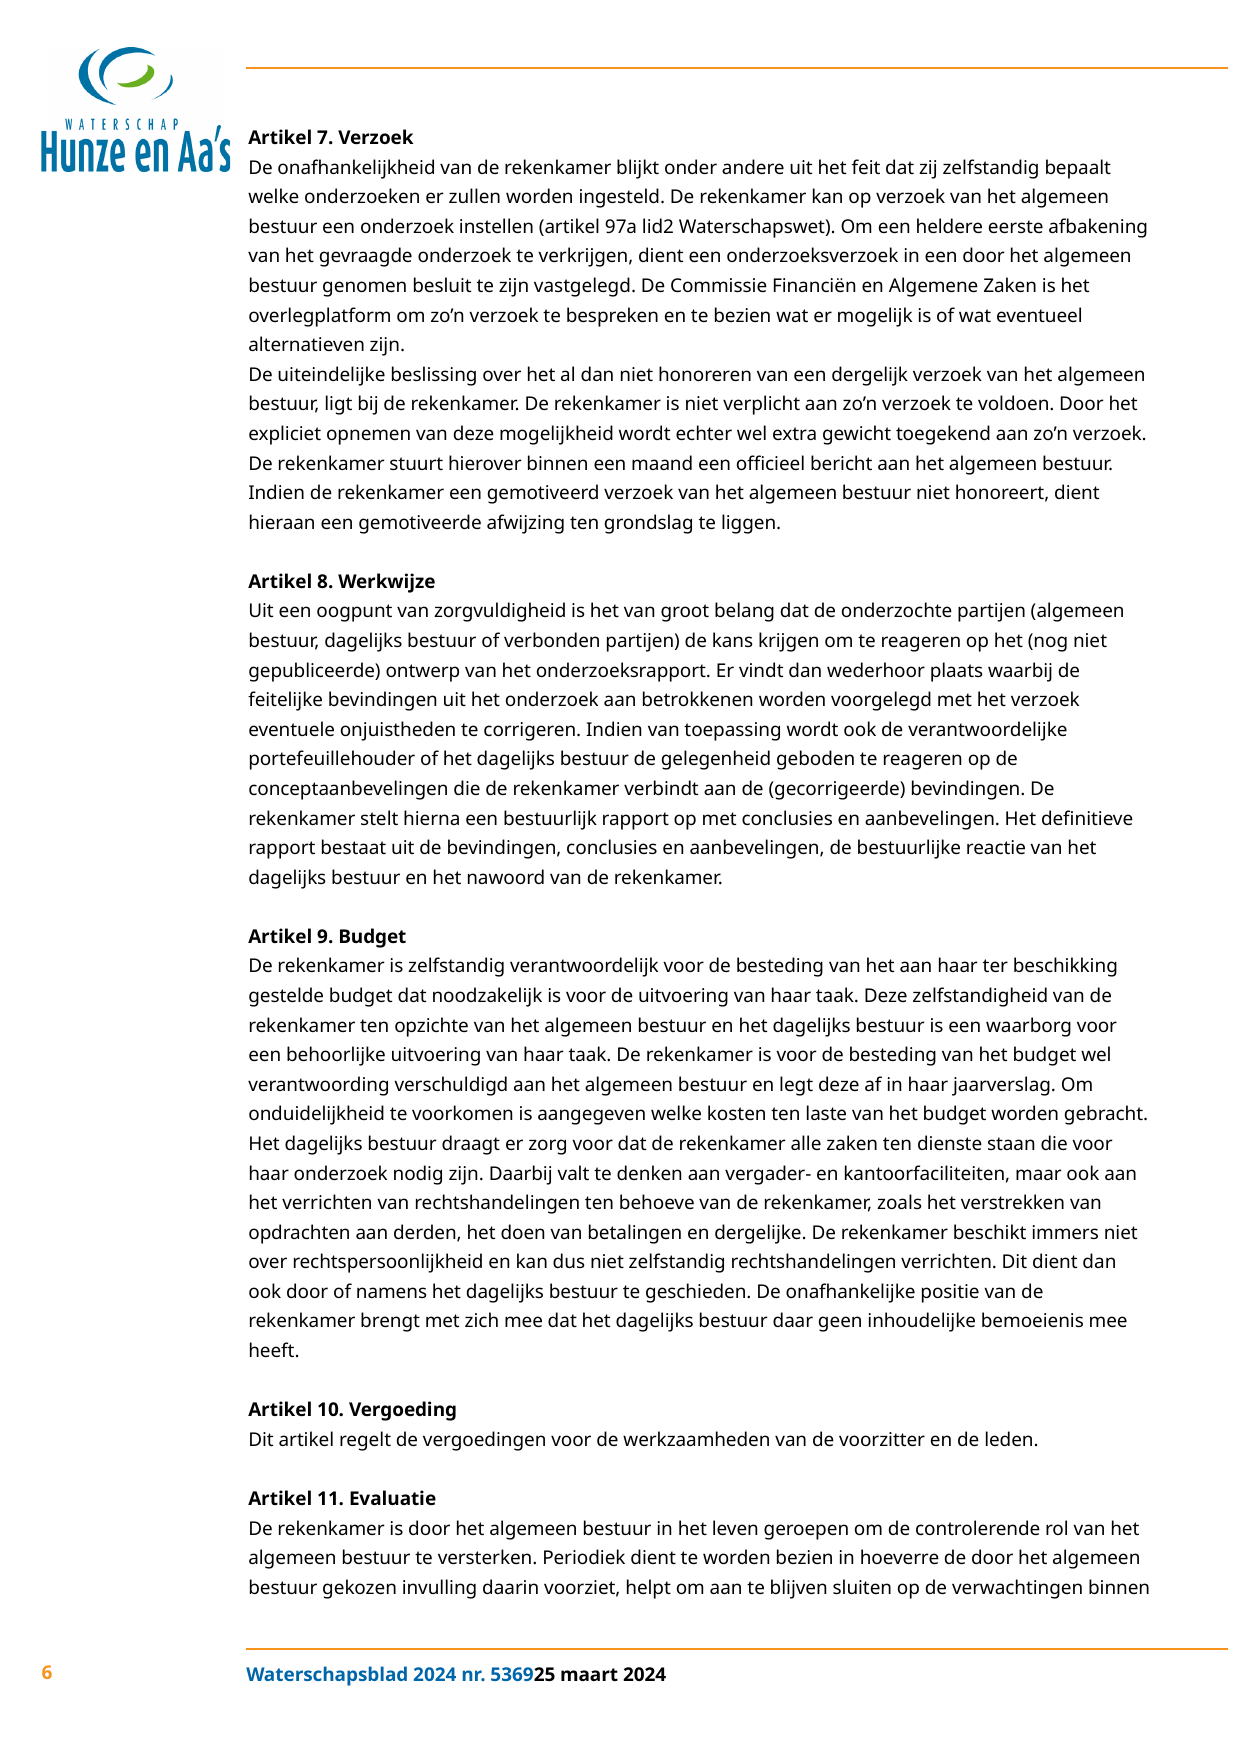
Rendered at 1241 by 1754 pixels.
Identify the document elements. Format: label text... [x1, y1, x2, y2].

picture [226, 145, 231, 156]
picture [41, 47, 231, 172]
picture [47, 154, 51, 172]
picture [183, 163, 191, 172]
text De onafhankelijkheid van de rekenkamer blijkt onder andere uit het feit dat zij zelfstandig bepaalt welke onderzoeken er zullen worden ingesteld. De rekenkamer kan op verzoek van het algemeen bestuur een onderzoek instellen (artikel 97a lid2 Waterschapswet). Om een heldere eerste afbakening van het gevraagde onderzoek te verkrijgen, dient een onderzoeksverzoek in een door het algemeen bestuur genomen besluit te zijn vastgelegd. De Commissie Financiën en Algemene Zaken is het overlegplatform om zo’n verzoek te bespreken en te bezien wat er mogelijk is of wat eventueel alternatieven zijn. [248, 154, 1152, 357]
text Uit een oogpunt van zorgvuldigheid is het van groot belang dat de onderzochte partijen (algemeen bestuur, dagelijks bestuur of verbonden partijen) de kans krijgen om te reageren op het (nog niet gepubliceerde) ontwerp van het onderzoeksrapport. Er vindt dan wederhoor plaats waarbij de feitelijke bevindingen uit het onderzoek aan betrokkenen worden voorgelegd met het verzoek eventuele onjuistheden te corrigeren. Indien van toepassing wordt ook de verantwoordelijke portefeuillehouder of het dagelijks bestuur de gelegenheid geboden te reageren op de conceptaanbevelingen die de rekenkamer verbindt aan de (gecorrigeerde) bevindingen. De rekenkamer stelt hierna een bestuurlijk rapport op met conclusies en aanbevelingen. Het definitieve rapport bestaat uit de bevindingen, conclusies en aanbevelingen, de bestuurlijke reactie van het dagelijks bestuur en het nawoord van de rekenkamer. [248, 598, 1152, 890]
text Dit artikel regelt de vergoedingen voor de werkzaamheden van de voorzitter en de leden. [248, 1426, 1152, 1452]
text Artikel 11. Evaluatie [248, 1485, 1152, 1511]
text Artikel 10. Vergoeding [248, 1396, 1152, 1422]
text Artikel 8. Werkwijze [248, 568, 1152, 594]
text De rekenkamer is door het algemeen bestuur in het leven geroepen om de controlerende rol van het algemeen bestuur te versterken. Periodiek dient te worden bezien in hoeverre de door het algemeen bestuur gekozen invulling daarin voorziet, helpt om aan te blijven sluiten op de verwachtingen binnen [248, 1515, 1152, 1600]
text De rekenkamer is zelfstandig verantwoordelijk voor de besteding van het aan haar ter beschikking gestelde budget dat noodzakelijk is voor de uitvoering van haar taak. Deze zelfstandigheid van de rekenkamer ten opzichte van het algemeen bestuur en het dagelijks bestuur is een waarborg voor een behoorlijke uitvoering van haar taak. De rekenkamer is voor de besteding van het budget wel verantwoording verschuldigd aan het algemeen bestuur en legt deze af in haar jaarverslag. Om onduidelijkheid te voorkomen is aangegeven welke kosten ten laste van het budget worden gebracht. [248, 953, 1152, 1126]
text Artikel 7. Verzoek [248, 124, 1152, 150]
text De uiteindelijke beslissing over het al dan niet honoreren van een dergelijk verzoek van het algemeen bestuur, ligt bij de rekenkamer. De rekenkamer is niet verplicht aan zo’n verzoek te voldoen. Door het expliciet opnemen van deze mogelijkheid wordt echter wel extra gewicht toegekend aan zo’n verzoek. [248, 361, 1152, 446]
text Het dagelijks bestuur draagt er zorg voor dat de rekenkamer alle zaken ten dienste staan die voor haar onderzoek nodig zijn. Daarbij valt te denken aan vergader- en kantoorfaciliteiten, maar ook aan het verrichten van rechtshandelingen ten behoeve van de rekenkamer, zoals het verstrekken van opdrachten aan derden, het doen van betalingen en dergelijke. De rekenkamer beschikt immers niet over rechtspersoonlijkheid en kan dus niet zelfstandig rechtshandelingen verrichten. Dit dient dan ook door of namens het dagelijks bestuur te geschieden. De onafhankelijke positie van de rekenkamer brengt met zich mee dat het dagelijks bestuur daar geen inhoudelijke bemoeienis mee heeft. [248, 1130, 1152, 1363]
text Artikel 9. Budget [248, 923, 1152, 949]
text De rekenkamer stuurt hierover binnen een maand een officieel bericht aan het algemeen bestuur. Indien de rekenkamer een gemotiveerd verzoek van het algemeen bestuur niet honoreert, dient hieraan een gemotiveerde afwijzing ten grondslag te liggen. [248, 450, 1152, 535]
